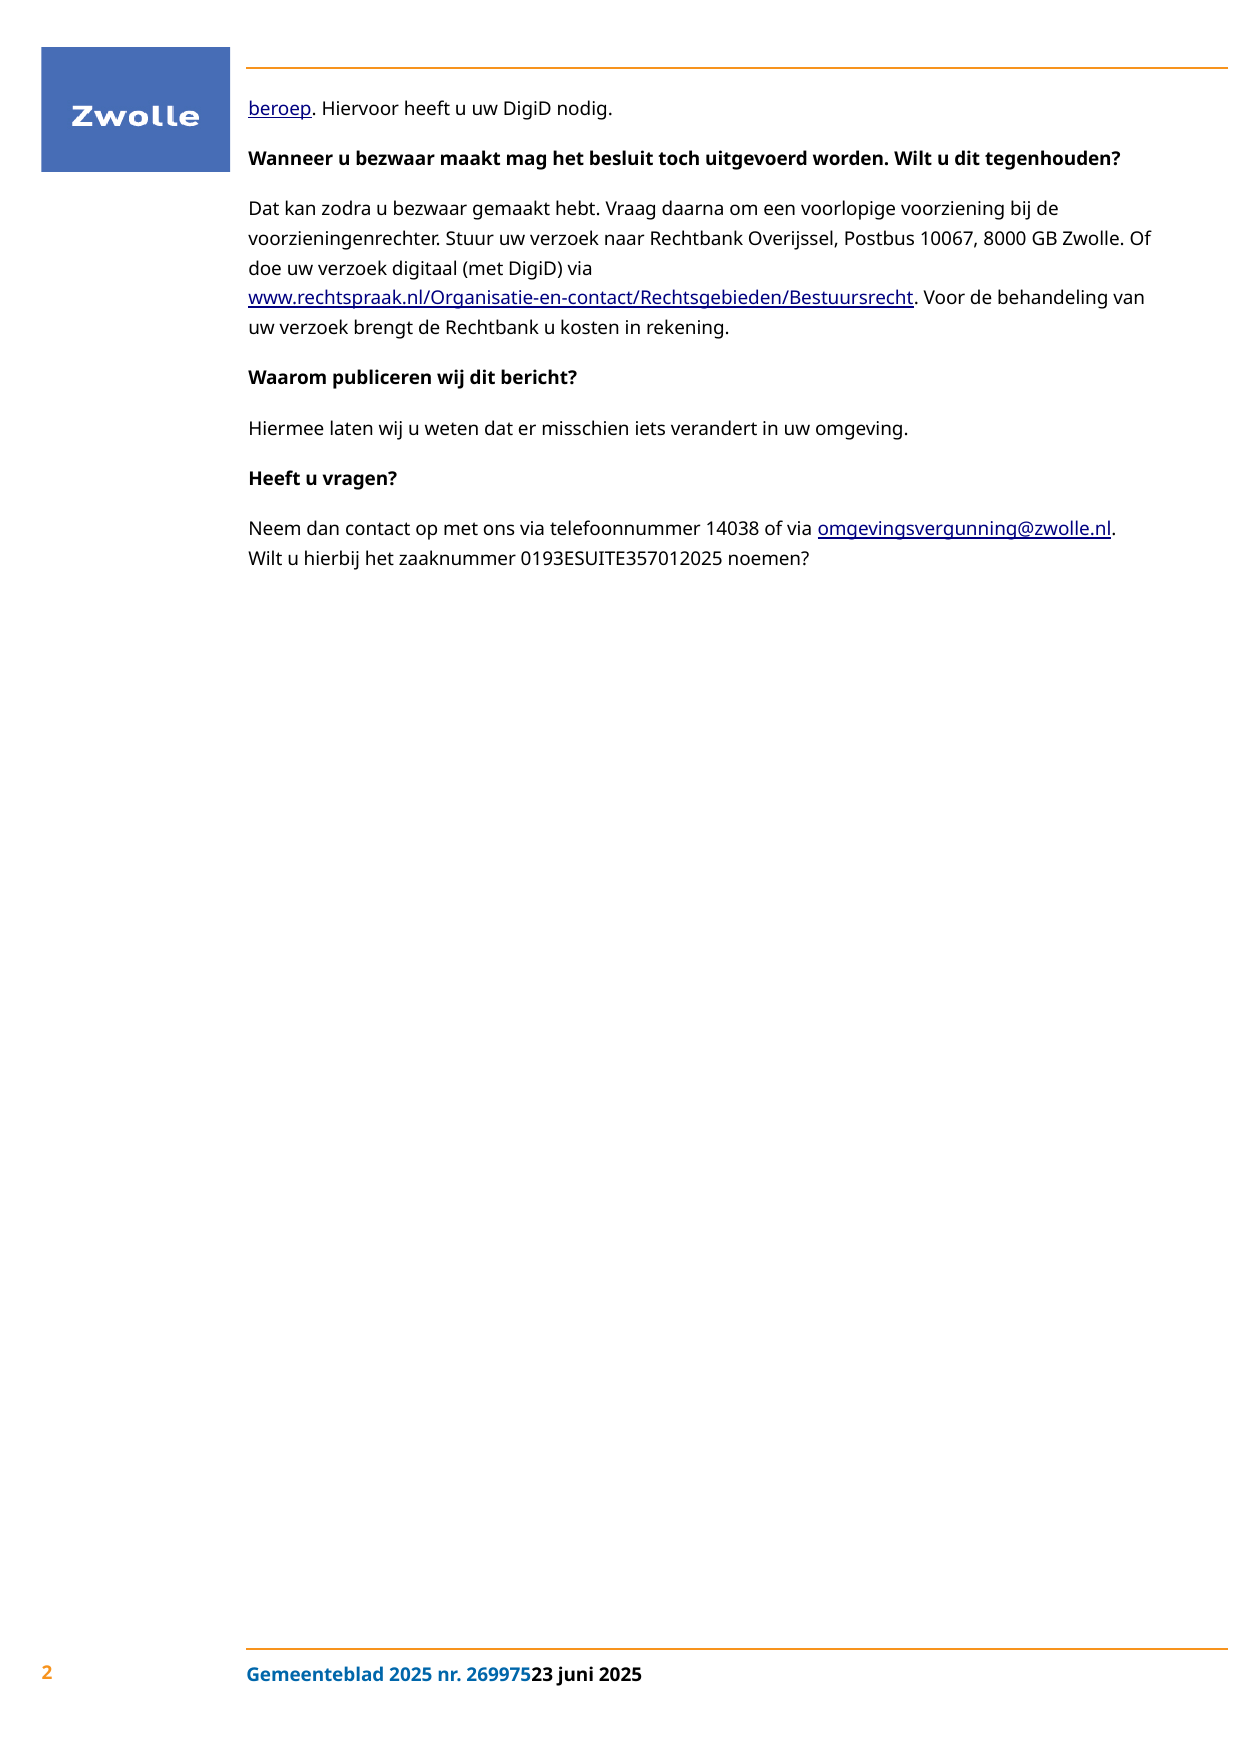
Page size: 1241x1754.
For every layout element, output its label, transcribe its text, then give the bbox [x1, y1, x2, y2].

picture [41, 47, 231, 172]
text beroep. Hiervoor heeft u uw DigiD nodig. [248, 95, 1152, 121]
text Waarom publiceren wij dit bericht? [248, 364, 1152, 390]
text Neem dan contact op met ons via telefoonnummer 14038 of via omgevingsvergunning@zwolle.nl. Wilt u hierbij het zaaknummer 0193ESUITE357012025 noemen? [248, 516, 1152, 571]
text Dat kan zodra u bezwaar gemaakt hebt. Vraag daarna om een voorlopige voorziening bij de voorzieningenrechter. Stuur uw verzoek naar Rechtbank Overijssel, Postbus 10067, 8000 GB Zwolle. Of doe uw verzoek digitaal (met DigiD) via www.rechtspraak.nl/Organisatie-en-contact/Rechtsgebieden/Bestuursrecht. Voor de behandeling van uw verzoek brengt de Rechtbank u kosten in rekening. [248, 196, 1152, 340]
text Wanneer u bezwaar maakt mag het besluit toch uitgevoerd worden. Wilt u dit tegenhouden? [248, 145, 1152, 171]
text Hiermee laten wij u weten dat er misschien iets verandert in uw omgeving. [248, 415, 1152, 441]
text Heeft u vragen? [248, 465, 1152, 491]
